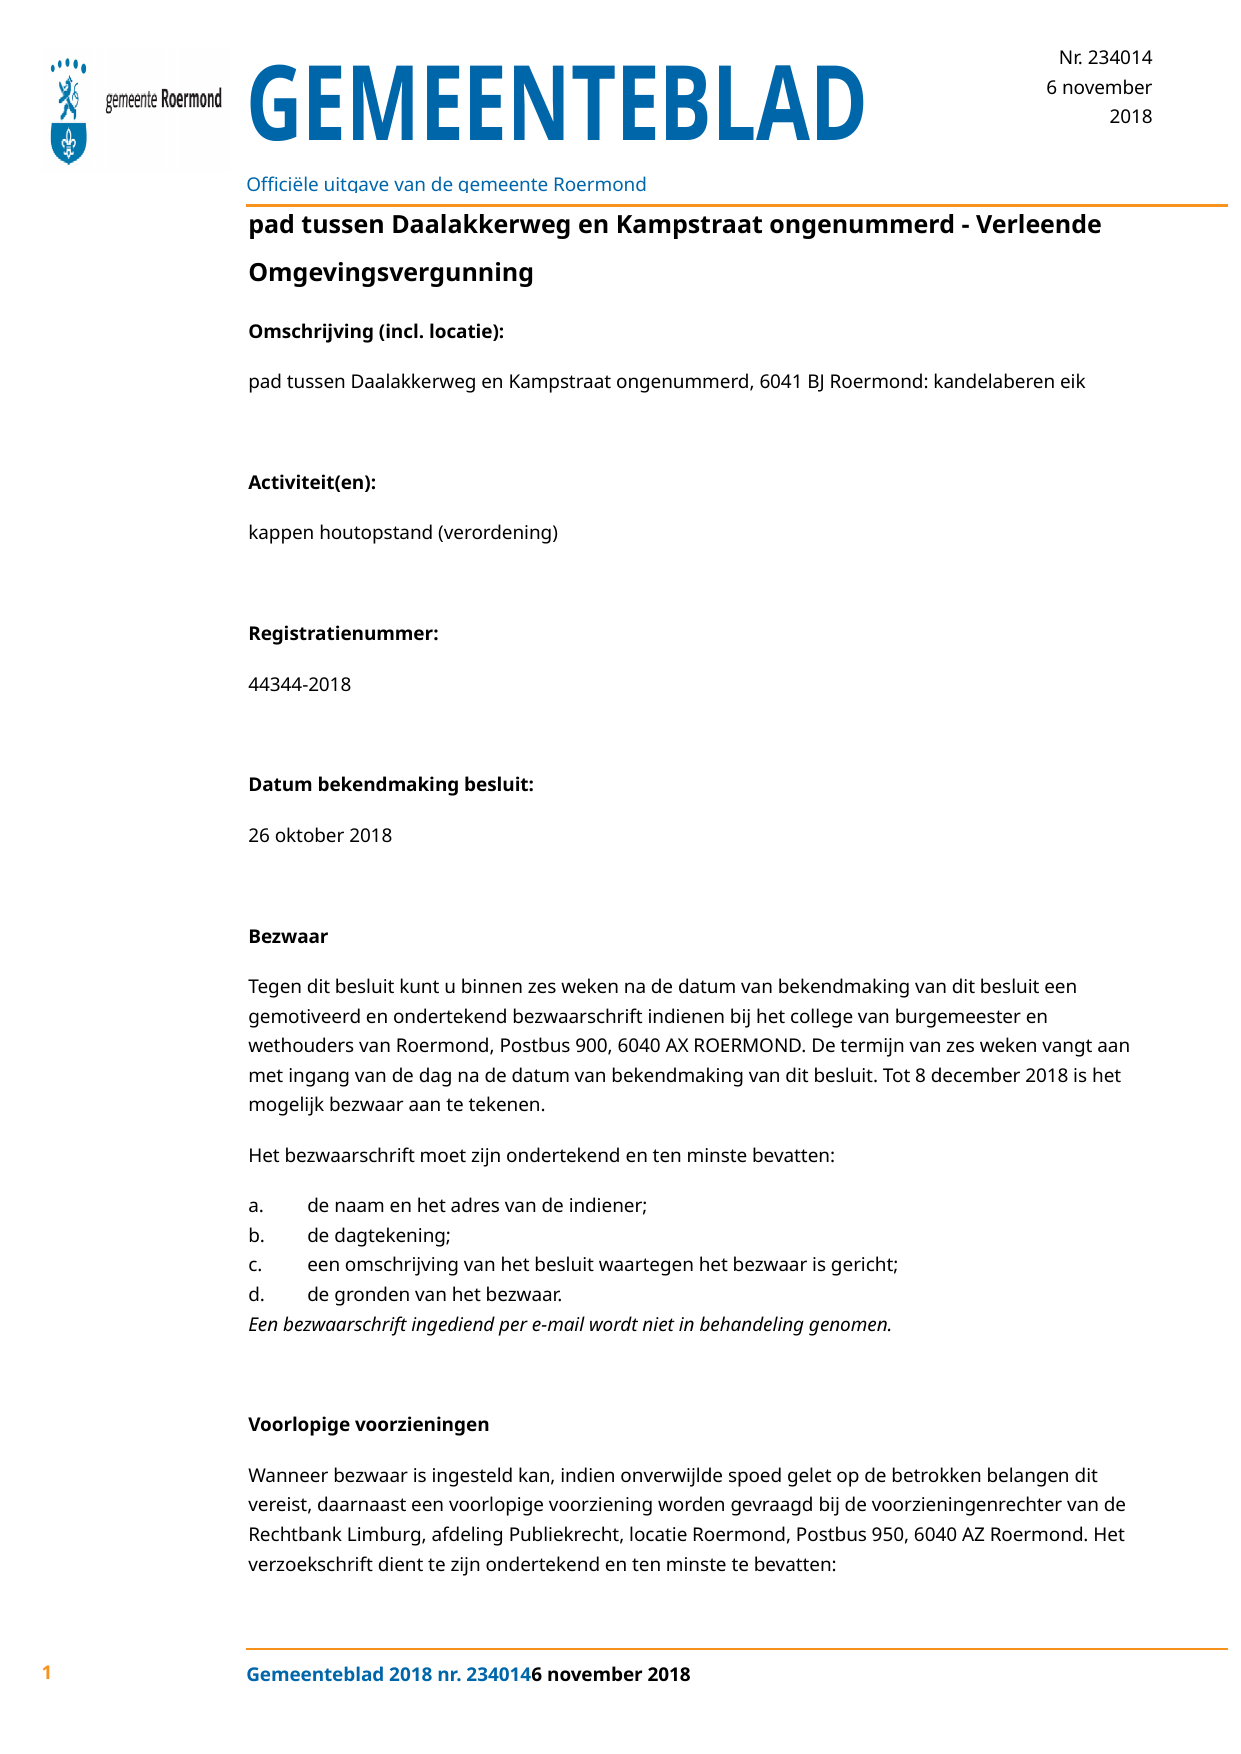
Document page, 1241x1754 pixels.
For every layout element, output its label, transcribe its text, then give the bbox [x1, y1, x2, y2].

list een omschrijving van het besluit waartegen het bezwaar is gericht; [248, 1252, 1152, 1277]
text Omschrijving (incl. locatie): [248, 318, 1152, 344]
list de gronden van het bezwaar. [248, 1281, 1152, 1307]
text Het bezwaarschrift moet zijn ondertekend en ten minste bevatten: [248, 1142, 1152, 1168]
list de dagtekening; [248, 1222, 1152, 1248]
text Bezwaar [248, 923, 1152, 949]
text 44344-2018 [248, 671, 1152, 697]
text Tegen dit besluit kunt u binnen zes weken na de datum van bekendmaking van dit besluit een gemotiveerd en ondertekend bezwaarschrift indienen bij het college van burgemeester en wethouders van Roermond, Postbus 900, 6040 AX ROERMOND. De termijn van zes weken vangt aan met ingang van de dag na de datum van bekendmaking van dit besluit. Tot 8 december 2018 is het mogelijk bezwaar aan te tekenen. [248, 973, 1152, 1117]
text pad tussen Daalakkerweg en Kampstraat ongenummerd - Verleende Omgevingsvergunning [248, 207, 1152, 288]
text Datum bekendmaking besluit: [248, 772, 1152, 797]
list de naam en het adres van de indiener; [248, 1192, 1152, 1218]
text Registratienummer: [248, 620, 1152, 646]
text kappen houtopstand (verordening) [248, 519, 1152, 545]
text Activiteit(en): [248, 469, 1152, 495]
text Voorlopige voorzieningen [248, 1412, 1152, 1437]
text 26 oktober 2018 [248, 822, 1152, 848]
text Wanneer bezwaar is ingesteld kan, indien onverwijlde spoed gelet op de betrokken belangen dit vereist, daarnaast een voorlopige voorziening worden gevraagd bij de voorzieningenrechter van de Rechtbank Limburg, afdeling Publiekrecht, locatie Roermond, Postbus 950, 6040 AZ Roermond. Het verzoekschrift dient te zijn ondertekend en ten minste te bevatten: [248, 1462, 1152, 1577]
text Een bezwaarschrift ingediend per e-mail wordt niet in behandeling genomen. [248, 1311, 1152, 1337]
picture [41, 47, 231, 172]
text pad tussen Daalakkerweg en Kampstraat ongenummerd, 6041 BJ Roermond: kandelaberen eik [248, 368, 1152, 394]
